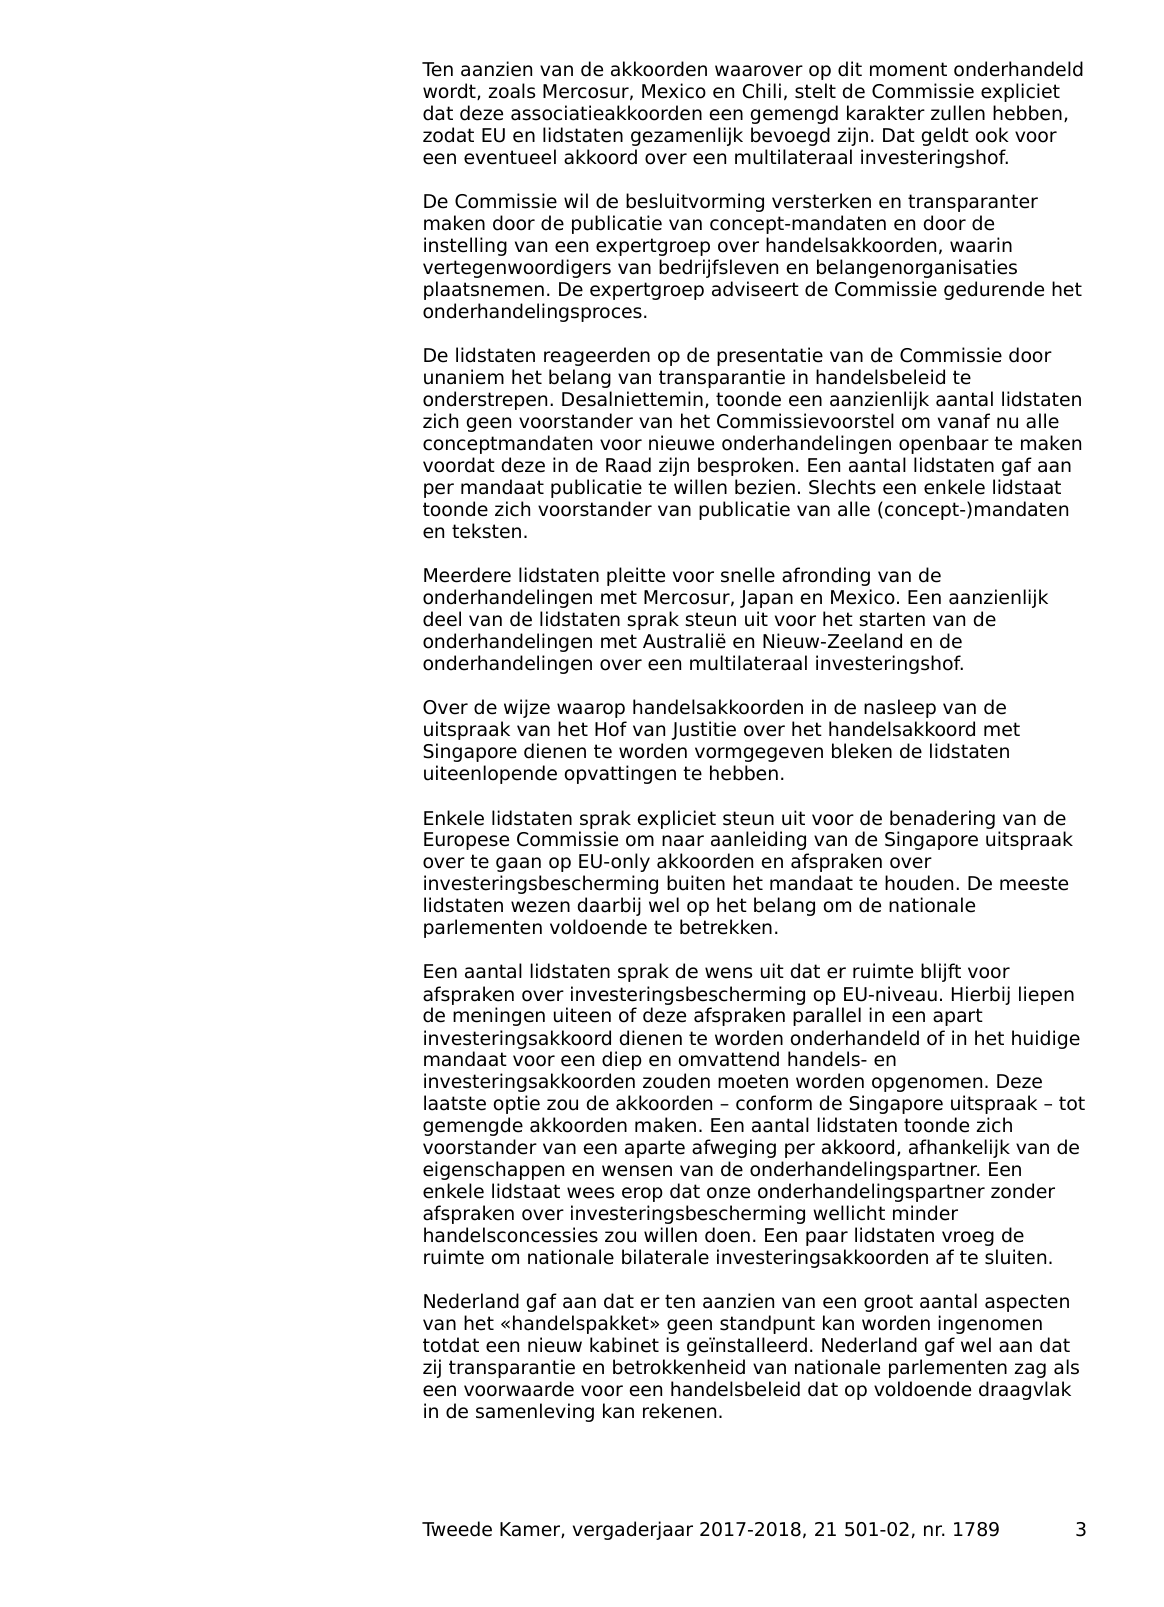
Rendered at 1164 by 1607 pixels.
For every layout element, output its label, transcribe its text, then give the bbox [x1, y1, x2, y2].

text De lidstaten reageerden op de presentatie van de Commissie door unaniem het belang van transparantie in handelsbeleid te onderstrepen. Desalniettemin, toonde een aanzienlijk aantal lidstaten zich geen voorstander van het Commissievoorstel om vanaf nu alle conceptmandaten voor nieuwe onderhandelingen openbaar te maken voordat deze in de Raad zijn besproken. Een aantal lidstaten gaf aan per mandaat publicatie te willen bezien. Slechts een enkele lidstaat toonde zich voorstander van publicatie van alle (concept-)mandaten en teksten. [422, 345, 1087, 543]
text De Commissie wil de besluitvorming versterken en transparanter maken door de publicatie van concept-mandaten en door de instelling van een expertgroep over handelsakkoorden, waarin vertegenwoordigers van bedrijfsleven en belangenorganisaties plaatsnemen. De expertgroep adviseert de Commissie gedurende het onderhandelingsproces. [422, 191, 1087, 323]
text Meerdere lidstaten pleitte voor snelle afronding van de onderhandelingen met Mercosur, Japan en Mexico. Een aanzienlijk deel van de lidstaten sprak steun uit voor het starten van de onderhandelingen met Australië en Nieuw-Zeeland en de onderhandelingen over een multilateraal investeringshof. [422, 565, 1087, 675]
text Over de wijze waarop handelsakkoorden in de nasleep van de uitspraak van het Hof van Justitie over het handelsakkoord met Singapore dienen te worden vormgegeven bleken de lidstaten uiteenlopende opvattingen te hebben. [422, 697, 1087, 785]
text Enkele lidstaten sprak expliciet steun uit voor de benadering van de Europese Commissie om naar aanleiding van de Singapore uitspraak over te gaan op EU-only akkoorden en afspraken over investeringsbescherming buiten het mandaat te houden. De meeste lidstaten wezen daarbij wel op het belang om de nationale parlementen voldoende te betrekken. [422, 807, 1087, 939]
text Ten aanzien van de akkoorden waarover op dit moment onderhandeld wordt, zoals Mercosur, Mexico en Chili, stelt de Commissie expliciet dat deze associatieakkoorden een gemengd karakter zullen hebben, zodat EU en lidstaten gezamenlijk bevoegd zijn. Dat geldt ook voor een eventueel akkoord over een multilateraal investeringshof. [422, 59, 1087, 169]
text Een aantal lidstaten sprak de wens uit dat er ruimte blijft voor afspraken over investeringsbescherming op EU-niveau. Hierbij liepen de meningen uiteen of deze afspraken parallel in een apart investeringsakkoord dienen te worden onderhandeld of in het huidige mandaat voor een diep en omvattend handels- en investeringsakkoorden zouden moeten worden opgenomen. Deze laatste optie zou de akkoorden – conform de Singapore uitspraak – tot gemengde akkoorden maken. Een aantal lidstaten toonde zich voorstander van een aparte afweging per akkoord, afhankelijk van de eigenschappen en wensen van de onderhandelingspartner. Een enkele lidstaat wees erop dat onze onderhandelingspartner zonder afspraken over investeringsbescherming wellicht minder handelsconcessies zou willen doen. Een paar lidstaten vroeg de ruimte om nationale bilaterale investeringsakkoorden af te sluiten. [422, 961, 1087, 1269]
text Nederland gaf aan dat er ten aanzien van een groot aantal aspecten van het «handelspakket» geen standpunt kan worden ingenomen totdat een nieuw kabinet is geïnstalleerd. Nederland gaf wel aan dat zij transparantie en betrokkenheid van nationale parlementen zag als een voorwaarde voor een handelsbeleid dat op voldoende draagvlak in de samenleving kan rekenen. [422, 1291, 1087, 1423]
